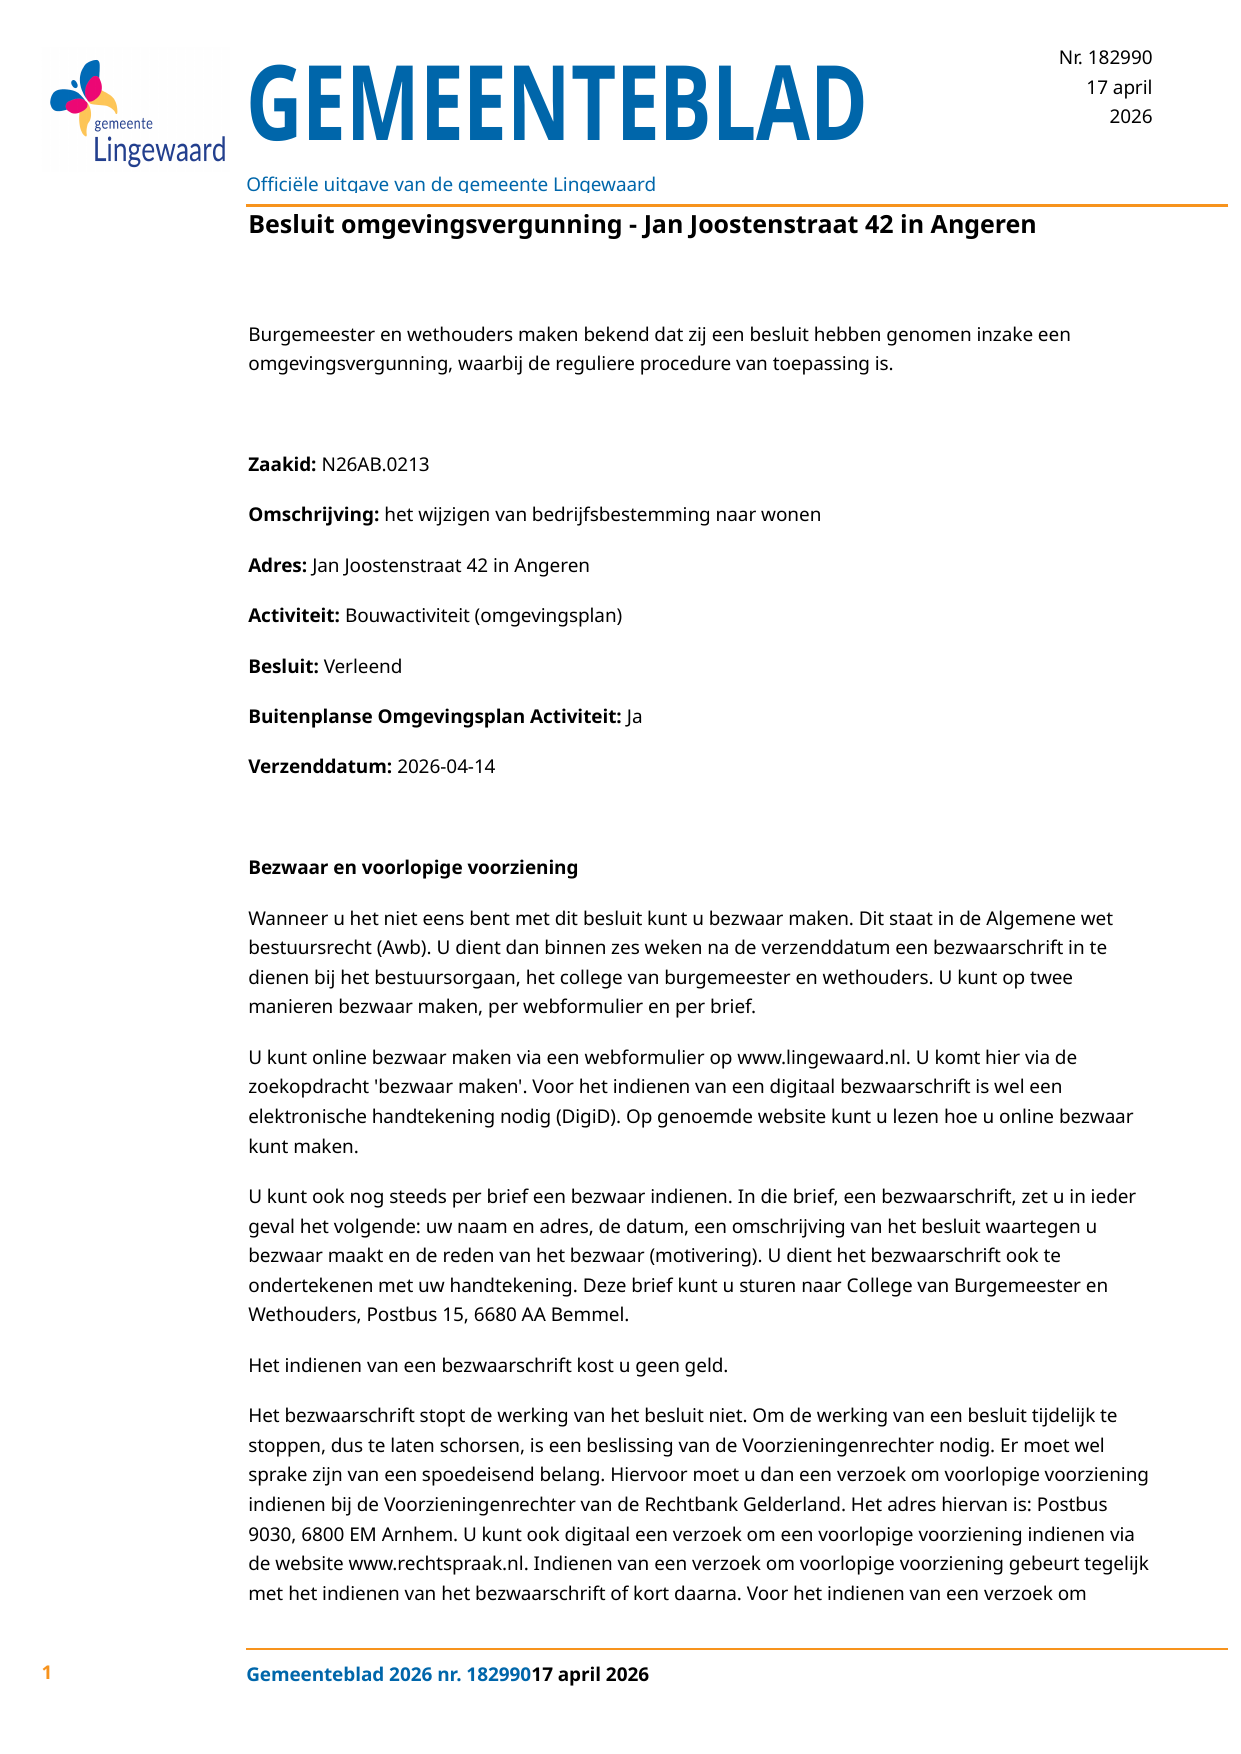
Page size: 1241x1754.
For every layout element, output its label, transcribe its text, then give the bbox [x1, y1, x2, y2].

text Verzenddatum: 2026-04-14 [248, 754, 1152, 779]
text Adres: Jan Joostenstraat 42 in Angeren [248, 552, 1152, 578]
text Zaakid: N26AB.0213 [248, 451, 1152, 477]
text Besluit: Verleend [248, 653, 1152, 678]
text Het indienen van een bezwaarschrift kost u geen geld. [248, 1352, 1152, 1378]
text Burgemeester en wethouders maken bekend dat zij een besluit hebben genomen inzake een omgevingsvergunning, waarbij de reguliere procedure van toepassing is. [248, 321, 1152, 376]
text Wanneer u het niet eens bent met dit besluit kunt u bezwaar maken. Dit staat in de Algemene wet bestuursrecht (Awb). U dient dan binnen zes weken na de verzenddatum een bezwaarschrift in te dienen bij het bestuursorgaan, het college van burgemeester en wethouders. U kunt op twee manieren bezwaar maken, per webformulier en per brief. [248, 905, 1152, 1019]
text Bezwaar en voorlopige voorziening [248, 854, 1152, 880]
text Het bezwaarschrift stopt de werking van het besluit niet. Om de werking van een besluit tijdelijk te stoppen, dus te laten schorsen, is een beslissing van de Voorzieningenrechter nodig. Er moet wel sprake zijn van een spoedeisend belang. Hiervoor moet u dan een verzoek om voorlopige voorziening indienen bij de Voorzieningenrechter van de Rechtbank Gelderland. Het adres hiervan is: Postbus 9030, 6800 EM Arnhem. U kunt ook digitaal een verzoek om een voorlopige voorziening indienen via de website www.rechtspraak.nl. Indienen van een verzoek om voorlopige voorziening gebeurt tegelijk met het indienen van het bezwaarschrift of kort daarna. Voor het indienen van een verzoek om [248, 1402, 1152, 1606]
text U kunt ook nog steeds per brief een bezwaar indienen. In die brief, een bezwaarschrift, zet u in ieder geval het volgende: uw naam en adres, de datum, een omschrijving van het besluit waartegen u bezwaar maakt en de reden van het bezwaar (motivering). U dient het bezwaarschrift ook te ondertekenen met uw handtekening. Deze brief kunt u sturen naar College van Burgemeester en Wethouders, Postbus 15, 6680 AA Bemmel. [248, 1183, 1152, 1327]
text Omschrijving: het wijzigen van bedrijfsbestemming naar wonen [248, 502, 1152, 527]
text Besluit omgevingsvergunning - Jan Joostenstraat 42 in Angeren [248, 207, 1152, 241]
text Buitenplanse Omgevingsplan Activiteit: Ja [248, 703, 1152, 729]
text Activiteit: Bouwactiviteit (omgevingsplan) [248, 602, 1152, 628]
picture [41, 47, 231, 172]
text U kunt online bezwaar maken via een webformulier op www.lingewaard.nl. U komt hier via de zoekopdracht 'bezwaar maken'. Voor het indienen van een digitaal bezwaarschrift is wel een elektronische handtekening nodig (DigiD). Op genoemde website kunt u lezen hoe u online bezwaar kunt maken. [248, 1044, 1152, 1158]
